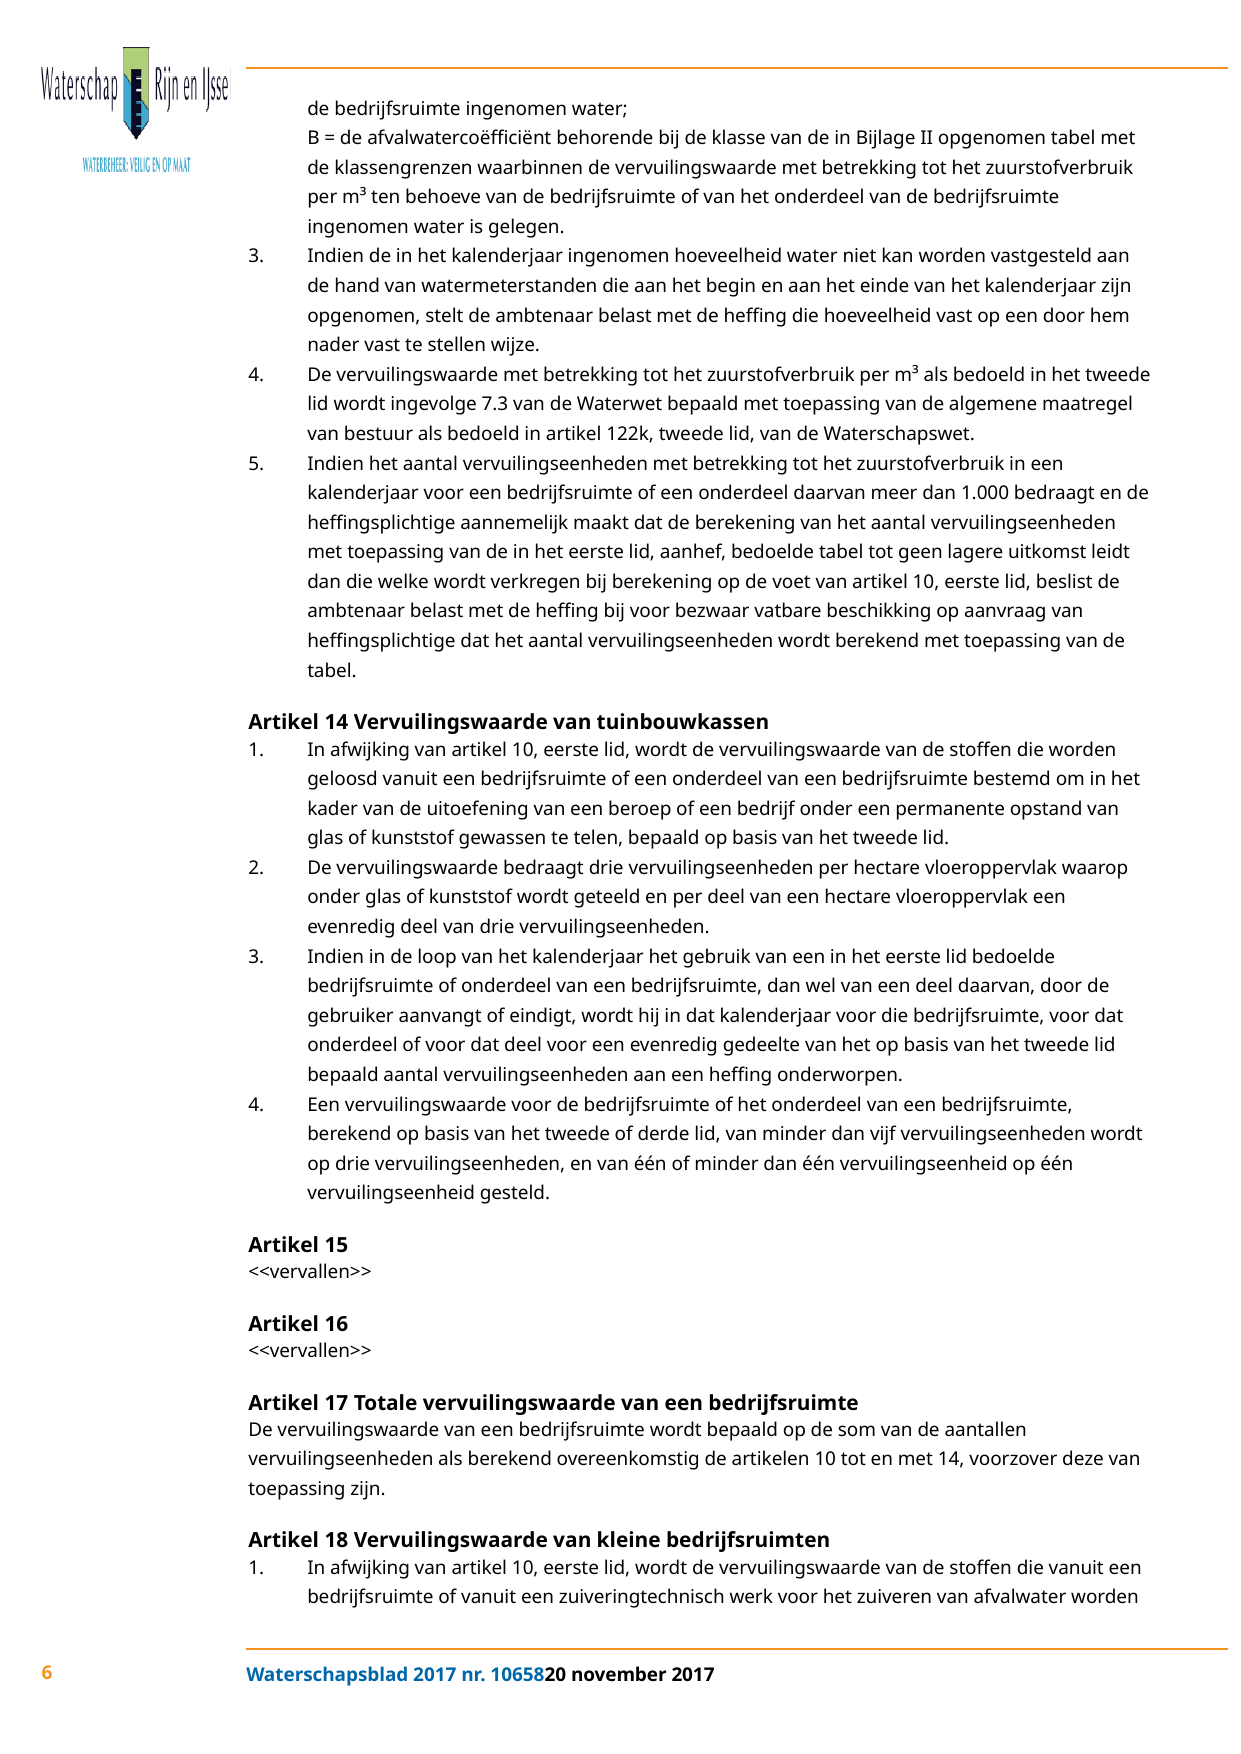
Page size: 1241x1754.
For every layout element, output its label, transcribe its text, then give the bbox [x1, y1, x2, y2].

text De vervuilingswaarde van een bedrijfsruimte wordt bepaald op de som van de aantallen vervuilingseenheden als berekend overeenkomstig de artikelen 10 tot en met 14, voorzover deze van toepassing zijn. [248, 1416, 1152, 1501]
list De vervuilingswaarde bedraagt drie vervuilingseenheden per hectare vloeroppervlak waarop onder glas of kunststof wordt geteeld en per deel van een hectare vloeroppervlak een evenredig deel van drie vervuilingseenheden. [248, 854, 1152, 939]
text Artikel 16 [248, 1309, 1152, 1337]
list Een vervuilingswaarde voor de bedrijfsruimte of het onderdeel van een bedrijfsruimte, berekend op basis van het tweede of derde lid, van minder dan vijf vervuilingseenheden wordt op drie vervuilingseenheden, en van één of minder dan één vervuilingseenheid op één vervuilingseenheid gesteld. [248, 1091, 1152, 1205]
list In afwijking van artikel 10, eerste lid, wordt de vervuilingswaarde van de stoffen die worden geloosd vanuit een bedrijfsruimte of een onderdeel van een bedrijfsruimte bestemd om in het kader van de uitoefening van een beroep of een bedrijf onder een permanente opstand van glas of kunststof gewassen te telen, bepaald op basis van het tweede lid. [248, 736, 1152, 850]
text <<vervallen>> [248, 1337, 1152, 1363]
text <<vervallen>> [248, 1258, 1152, 1284]
list In afwijking van artikel 10, eerste lid, wordt de vervuilingswaarde van de stoffen die vanuit een bedrijfsruimte of vanuit een zuiveringtechnisch werk voor het zuiveren van afvalwater worden [248, 1554, 1152, 1609]
text Artikel 17 Totale vervuilingswaarde van een bedrijfsruimte [248, 1388, 1152, 1416]
list De vervuilingswaarde met betrekking tot het zuurstofverbruik per m³ als bedoeld in het tweede lid wordt ingevolge 7.3 van de Waterwet bepaald met toepassing van de algemene maatregel van bestuur als bedoeld in artikel 122k, tweede lid, van de Waterschapswet. [248, 361, 1152, 446]
list Indien het aantal vervuilingseenheden met betrekking tot het zuurstofverbruik in een kalenderjaar voor een bedrijfsruimte of een onderdeel daarvan meer dan 1.000 bedraagt en de heffingsplichtige aannemelijk maakt dat de berekening van het aantal vervuilingseenheden met toepassing van de in het eerste lid, aanhef, bedoelde tabel tot geen lagere uitkomst leidt dan die welke wordt verkregen bij berekening op de voet van artikel 10, eerste lid, beslist de ambtenaar belast met de heffing bij voor bezwaar vatbare beschikking op aanvraag van heffingsplichtige dat het aantal vervuilingseenheden wordt berekend met toepassing van de tabel. [248, 450, 1152, 683]
list Indien in de loop van het kalenderjaar het gebruik van een in het eerste lid bedoelde bedrijfsruimte of onderdeel van een bedrijfsruimte, dan wel van een deel daarvan, door de gebruiker aanvangt of eindigt, wordt hij in dat kalenderjaar voor die bedrijfsruimte, voor dat onderdeel of voor dat deel voor een evenredig gedeelte van het op basis van het tweede lid bepaald aantal vervuilingseenheden aan een heffing onderworpen. [248, 943, 1152, 1087]
list de bedrijfsruimte ingenomen water; [248, 95, 1152, 121]
text Artikel 15 [248, 1230, 1152, 1258]
list B = de afvalwatercoëfficiënt behorende bij de klasse van de in Bijlage II opgenomen tabel met de klassengrenzen waarbinnen de vervuilingswaarde met betrekking tot het zuurstofverbruik per m³ ten behoeve van de bedrijfsruimte of van het onderdeel van de bedrijfsruimte ingenomen water is gelegen. [248, 124, 1152, 239]
text Artikel 18 Vervuilingswaarde van kleine bedrijfsruimten [248, 1526, 1152, 1554]
picture [41, 47, 231, 172]
list Indien de in het kalenderjaar ingenomen hoeveelheid water niet kan worden vastgesteld aan de hand van watermeterstanden die aan het begin en aan het einde van het kalenderjaar zijn opgenomen, stelt de ambtenaar belast met de heffing die hoeveelheid vast op een door hem nader vast te stellen wijze. [248, 243, 1152, 357]
text Artikel 14 Vervuilingswaarde van tuinbouwkassen [248, 707, 1152, 736]
